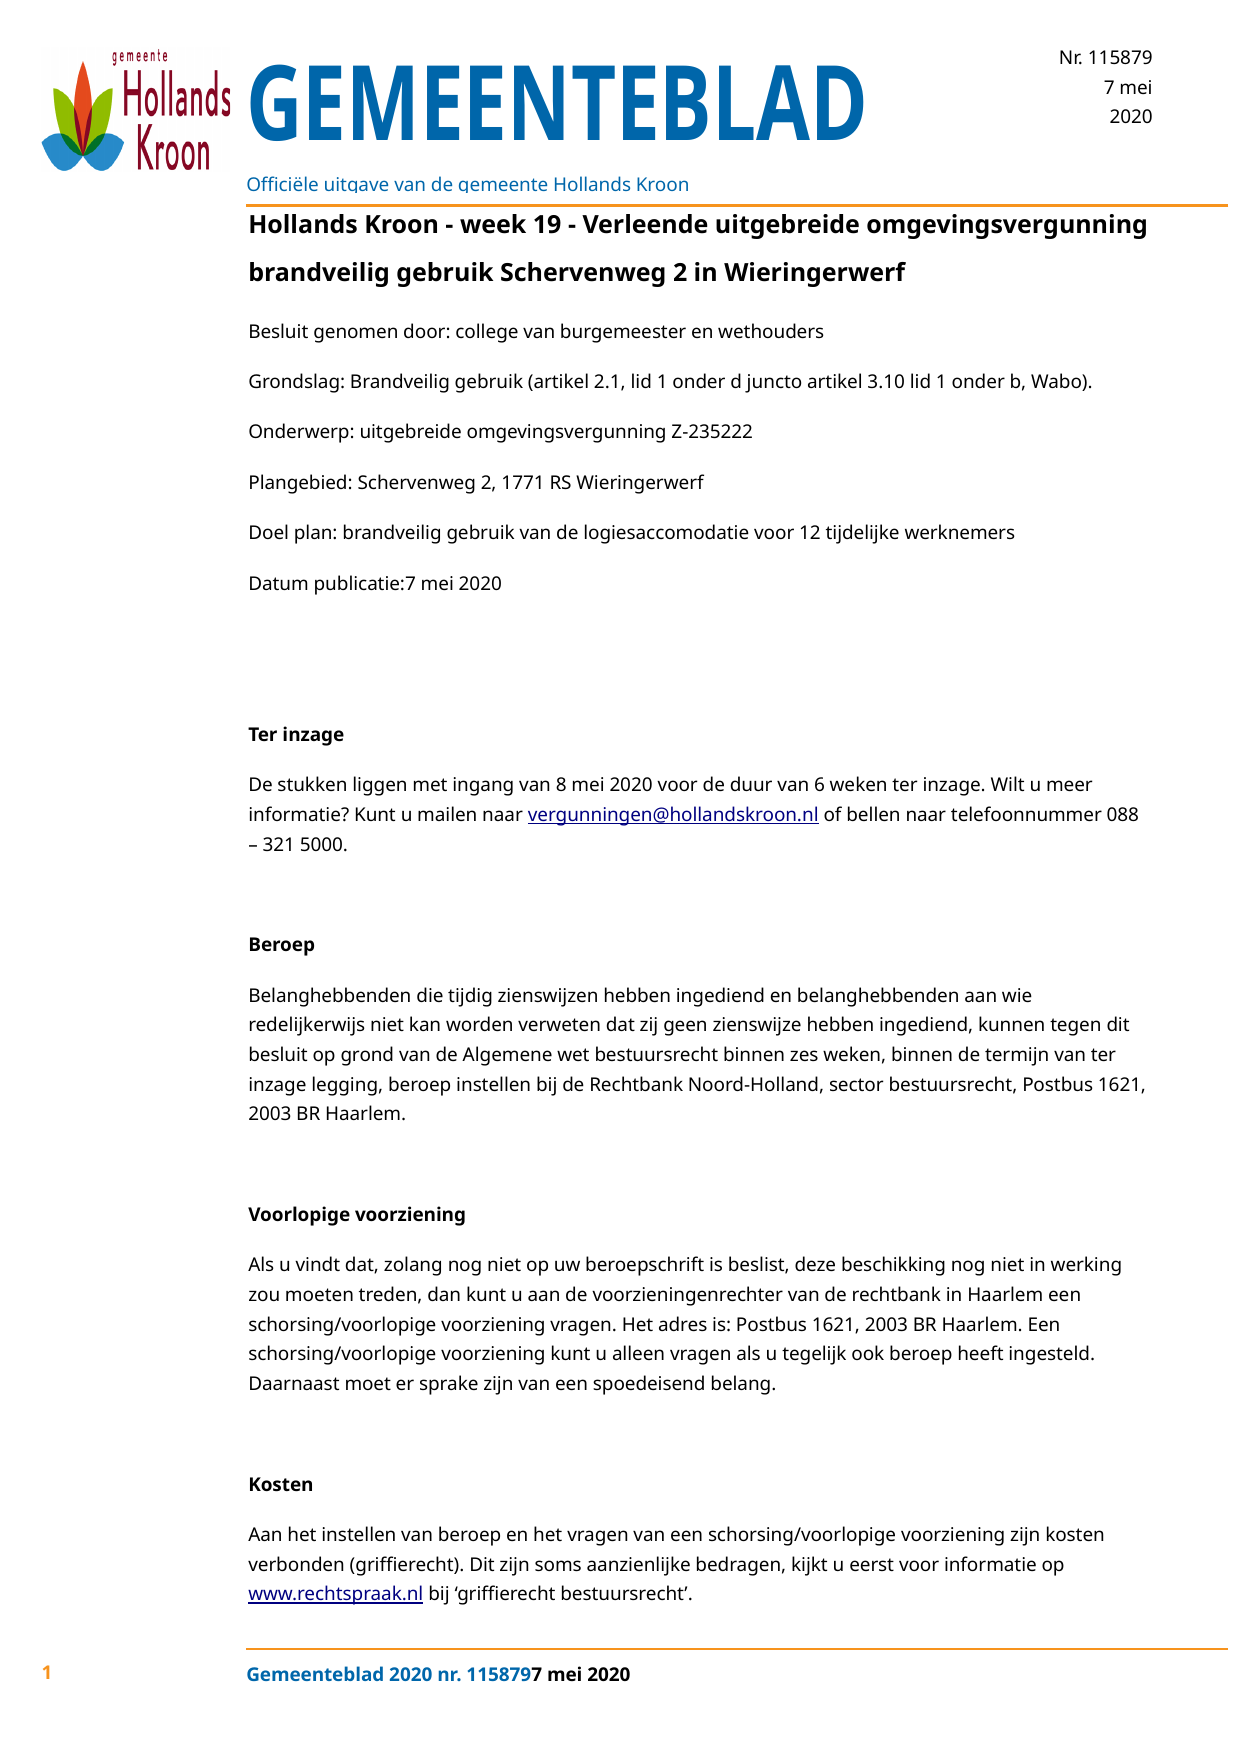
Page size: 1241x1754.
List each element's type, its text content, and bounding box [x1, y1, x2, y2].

text Voorlopige voorziening [248, 1201, 1152, 1227]
text Doel plan: brandveilig gebruik van de logiesaccomodatie voor 12 tijdelijke werknemers [248, 519, 1152, 545]
text Belanghebbenden die tijdig zienswijzen hebben ingediend en belanghebbenden aan wie redelijkerwijs niet kan worden verweten dat zij geen zienswijze hebben ingediend, kunnen tegen dit besluit op grond van de Algemene wet bestuursrecht binnen zes weken, binnen de termijn van ter inzage legging, beroep instellen bij de Rechtbank Noord-Holland, sector bestuursrecht, Postbus 1621, 2003 BR Haarlem. [248, 982, 1152, 1126]
text Kosten [248, 1471, 1152, 1497]
text Hollands Kroon - week 19 - Verleende uitgebreide omgevingsvergunning brandveilig gebruik Schervenweg 2 in Wieringerwerf [248, 207, 1152, 288]
text De stukken liggen met ingang van 8 mei 2020 voor de duur van 6 weken ter inzage. Wilt u meer informatie? Kunt u mailen naar vergunningen@hollandskroon.nl of bellen naar telefoonnummer 088 – 321 5000. [248, 772, 1152, 857]
text Ter inzage [248, 721, 1152, 747]
text Onderwerp: uitgebreide omgevingsvergunning Z-235222 [248, 419, 1152, 444]
picture [41, 47, 231, 172]
text Aan het instellen van beroep en het vragen van een schorsing/voorlopige voorziening zijn kosten verbonden (griffierecht). Dit zijn soms aanzienlijke bedragen, kijkt u eerst voor informatie op www.rechtspraak.nl bij ‘griffierecht bestuursrecht’. [248, 1521, 1152, 1606]
text Besluit genomen door: college van burgemeester en wethouders [248, 318, 1152, 344]
text Plangebied: Schervenweg 2, 1771 RS Wieringerwerf [248, 469, 1152, 495]
text Beroep [248, 932, 1152, 957]
text Grondslag: Brandveilig gebruik (artikel 2.1, lid 1 onder d juncto artikel 3.10 lid 1 onder b, Wabo). [248, 368, 1152, 394]
text Als u vindt dat, zolang nog niet op uw beroepschrift is beslist, deze beschikking nog niet in werking zou moeten treden, dan kunt u aan de voorzieningenrechter van de rechtbank in Haarlem een schorsing/voorlopige voorziening vragen. Het adres is: Postbus 1621, 2003 BR Haarlem. Een schorsing/voorlopige voorziening kunt u alleen vragen als u tegelijk ook beroep heeft ingesteld. Daarnaast moet er sprake zijn van een spoedeisend belang. [248, 1252, 1152, 1396]
text Datum publicatie:7 mei 2020 [248, 570, 1152, 596]
